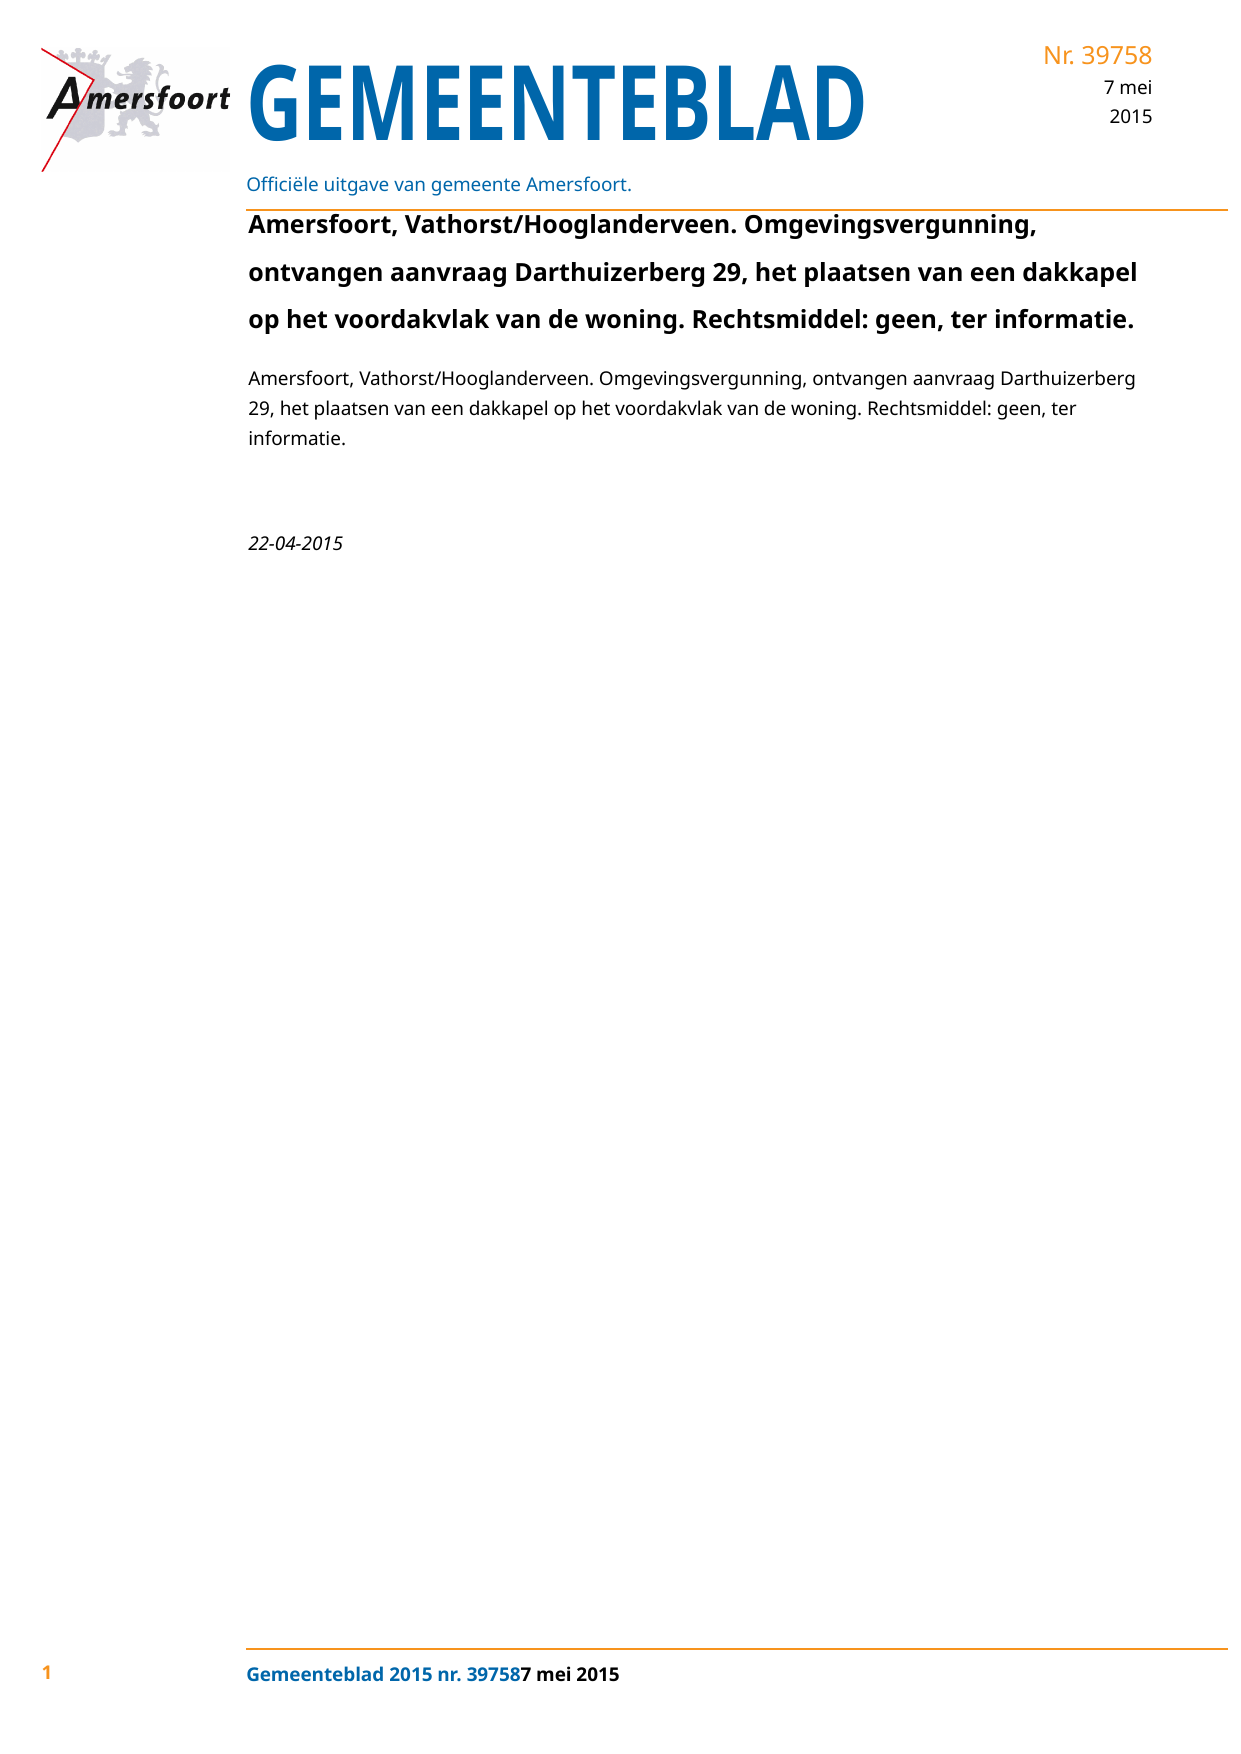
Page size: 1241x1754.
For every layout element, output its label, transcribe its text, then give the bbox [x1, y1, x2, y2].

picture [41, 47, 231, 172]
text Amersfoort, Vathorst/Hooglanderveen. Omgevingsvergunning, ontvangen aanvraag Darthuizerberg 29, het plaatsen van een dakkapel op het voordakvlak van de woning. Rechtsmiddel: geen, ter informatie. [248, 211, 1152, 336]
text Amersfoort, Vathorst/Hooglanderveen. Omgevingsvergunning, ontvangen aanvraag Darthuizerberg 29, het plaatsen van een dakkapel op het voordakvlak van de woning. Rechtsmiddel: geen, ter informatie. [248, 366, 1152, 450]
text 22-04-2015 [248, 530, 1152, 556]
